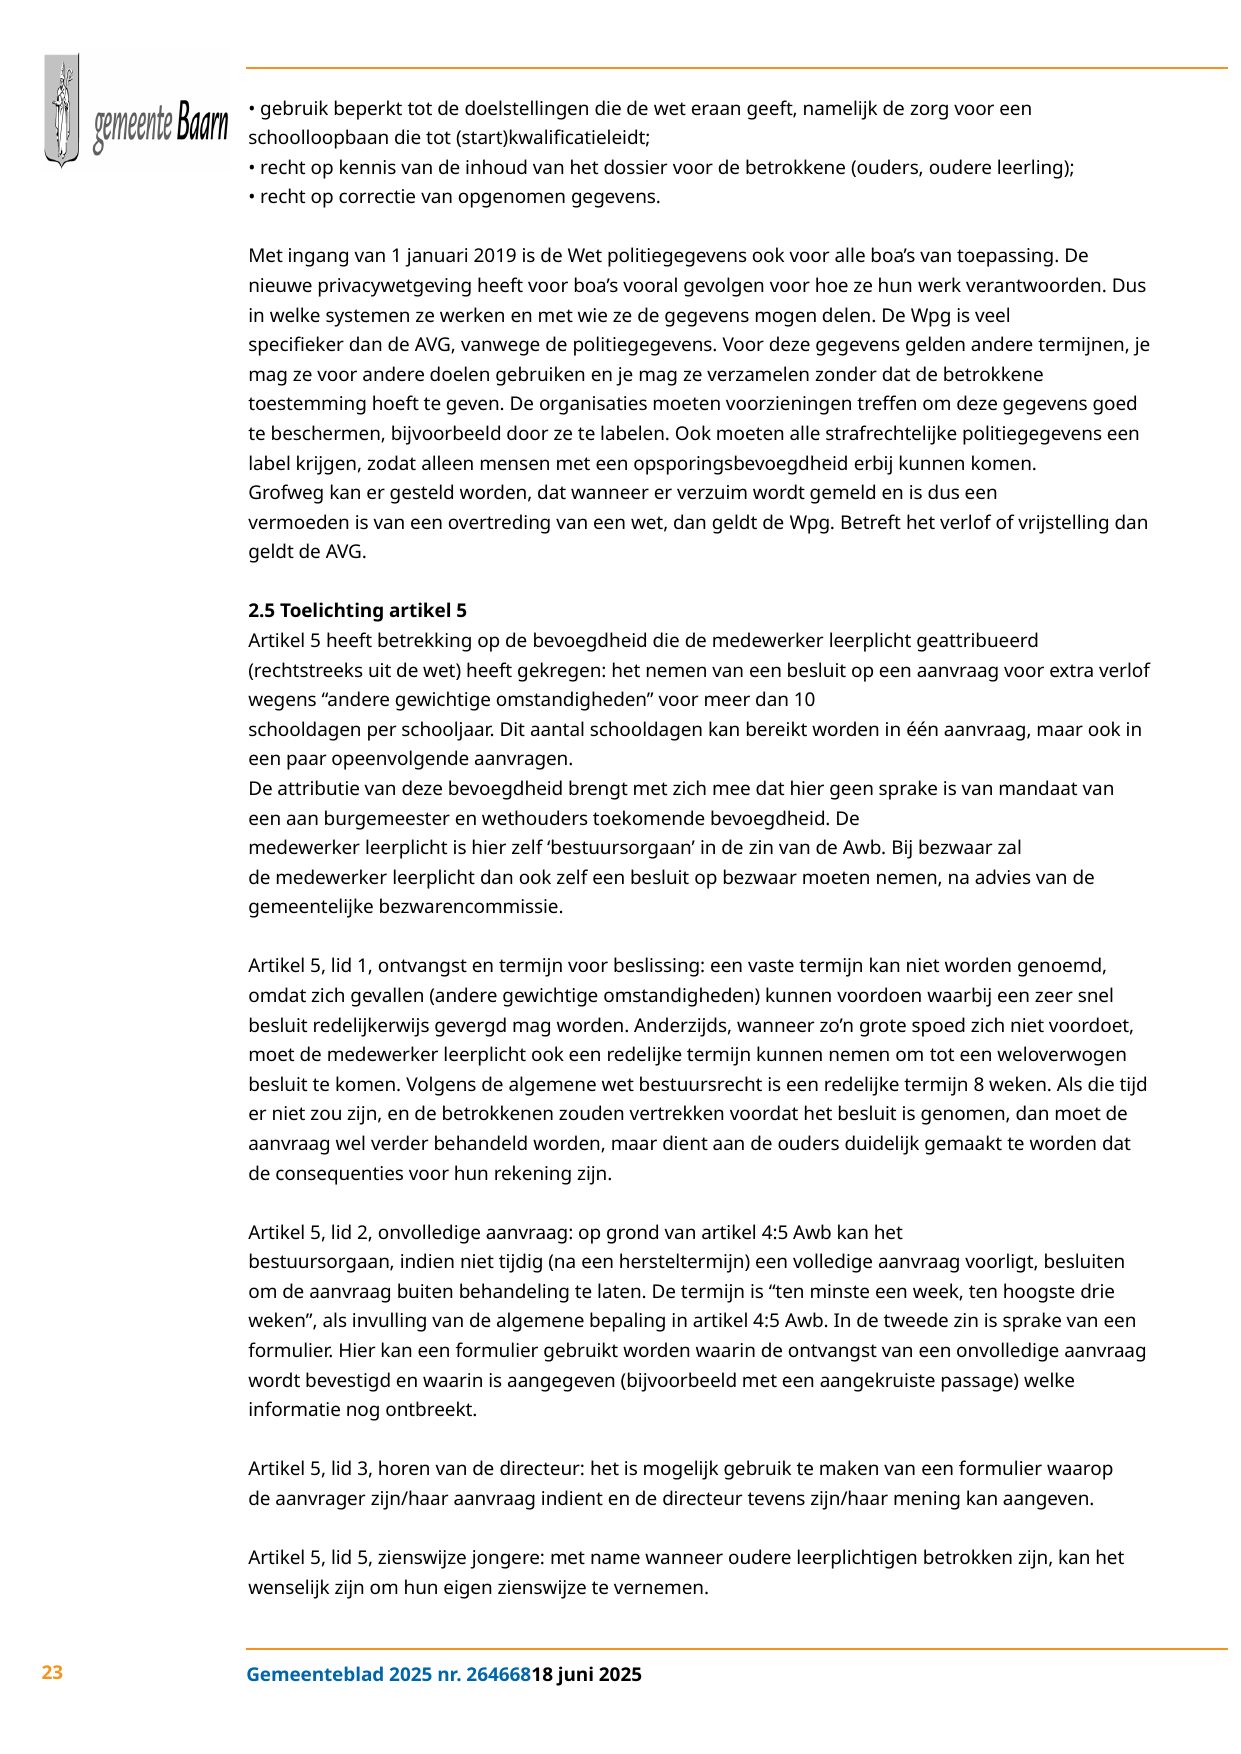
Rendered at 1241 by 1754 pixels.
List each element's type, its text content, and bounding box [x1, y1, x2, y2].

text • recht op correctie van opgenomen gegevens. [248, 183, 1152, 209]
text Artikel 5, lid 1, ontvangst en termijn voor beslissing: een vaste termijn kan niet worden genoemd, omdat zich gevallen (andere gewichtige omstandigheden) kunnen voordoen waarbij een zeer snel besluit redelijkerwijs gevergd mag worden. Anderzijds, wanneer zo’n grote spoed zich niet voordoet, moet de medewerker leerplicht ook een redelijke termijn kunnen nemen om tot een weloverwogen besluit te komen. Volgens de algemene wet bestuursrecht is een redelijke termijn 8 weken. Als die tijd er niet zou zijn, en de betrokkenen zouden vertrekken voordat het besluit is genomen, dan moet de aanvraag wel verder behandeld worden, maar dient aan de ouders duidelijk gemaakt te worden dat de consequenties voor hun rekening zijn. [248, 953, 1152, 1186]
picture [41, 47, 231, 172]
text Artikel 5, lid 5, zienswijze jongere: met name wanneer oudere leerplichtigen betrokken zijn, kan het wenselijk zijn om hun eigen zienswijze te vernemen. [248, 1544, 1152, 1600]
text Met ingang van 1 januari 2019 is de Wet politiegegevens ook voor alle boa’s van toepassing. De nieuwe privacywetgeving heeft voor boa’s vooral gevolgen voor hoe ze hun werk verantwoorden. Dus in welke systemen ze werken en met wie ze de gegevens mogen delen. De Wpg is veel specifieker dan de AVG, vanwege de politiegegevens. Voor deze gegevens gelden andere termijnen, je mag ze voor andere doelen gebruiken en je mag ze verzamelen zonder dat de betrokkene toestemming hoeft te geven. De organisaties moeten voorzieningen treffen om deze gegevens goed te beschermen, bijvoorbeeld door ze te labelen. Ook moeten alle strafrechtelijke politiegegevens een label krijgen, zodat alleen mensen met een opsporingsbevoegdheid erbij kunnen komen. [248, 243, 1152, 476]
text De attributie van deze bevoegdheid brengt met zich mee dat hier geen sprake is van mandaat van een aan burgemeester en wethouders toekomende bevoegdheid. De medewerker leerplicht is hier zelf ‘bestuursorgaan’ in de zin van de Awb. Bij bezwaar zal de medewerker leerplicht dan ook zelf een besluit op bezwaar moeten nemen, na advies van de gemeentelijke bezwarencommissie. [248, 775, 1152, 919]
text Artikel 5 heeft betrekking op de bevoegdheid die de medewerker leerplicht geattribueerd (rechtstreeks uit de wet) heeft gekregen: het nemen van een besluit op een aanvraag voor extra verlof wegens “andere gewichtige omstandigheden” voor meer dan 10 schooldagen per schooljaar. Dit aantal schooldagen kan bereikt worden in één aanvraag, maar ook in een paar opeenvolgende aanvragen. [248, 627, 1152, 771]
text Grofweg kan er gesteld worden, dat wanneer er verzuim wordt gemeld en is dus een vermoeden is van een overtreding van een wet, dan geldt de Wpg. Betreft het verlof of vrijstelling dan geldt de AVG. [248, 479, 1152, 564]
text 2.5 Toelichting artikel 5 [248, 598, 1152, 623]
text • gebruik beperkt tot de doelstellingen die de wet eraan geeft, namelijk de zorg voor een schoolloopbaan die tot (start)kwalificatieleidt; [248, 95, 1152, 150]
text • recht op kennis van de inhoud van het dossier voor de betrokkene (ouders, oudere leerling); [248, 154, 1152, 180]
text Artikel 5, lid 2, onvolledige aanvraag: op grond van artikel 4:5 Awb kan het bestuursorgaan, indien niet tijdig (na een hersteltermijn) een volledige aanvraag voorligt, besluiten om de aanvraag buiten behandeling te laten. De termijn is “ten minste een week, ten hoogste drie weken”, als invulling van de algemene bepaling in artikel 4:5 Awb. In de tweede zin is sprake van een formulier. Hier kan een formulier gebruikt worden waarin de ontvangst van een onvolledige aanvraag wordt bevestigd en waarin is aangegeven (bijvoorbeeld met een aangekruiste passage) welke informatie nog ontbreekt. [248, 1219, 1152, 1422]
text Artikel 5, lid 3, horen van de directeur: het is mogelijk gebruik te maken van een formulier waarop de aanvrager zijn/haar aanvraag indient en de directeur tevens zijn/haar mening kan aangeven. [248, 1456, 1152, 1511]
